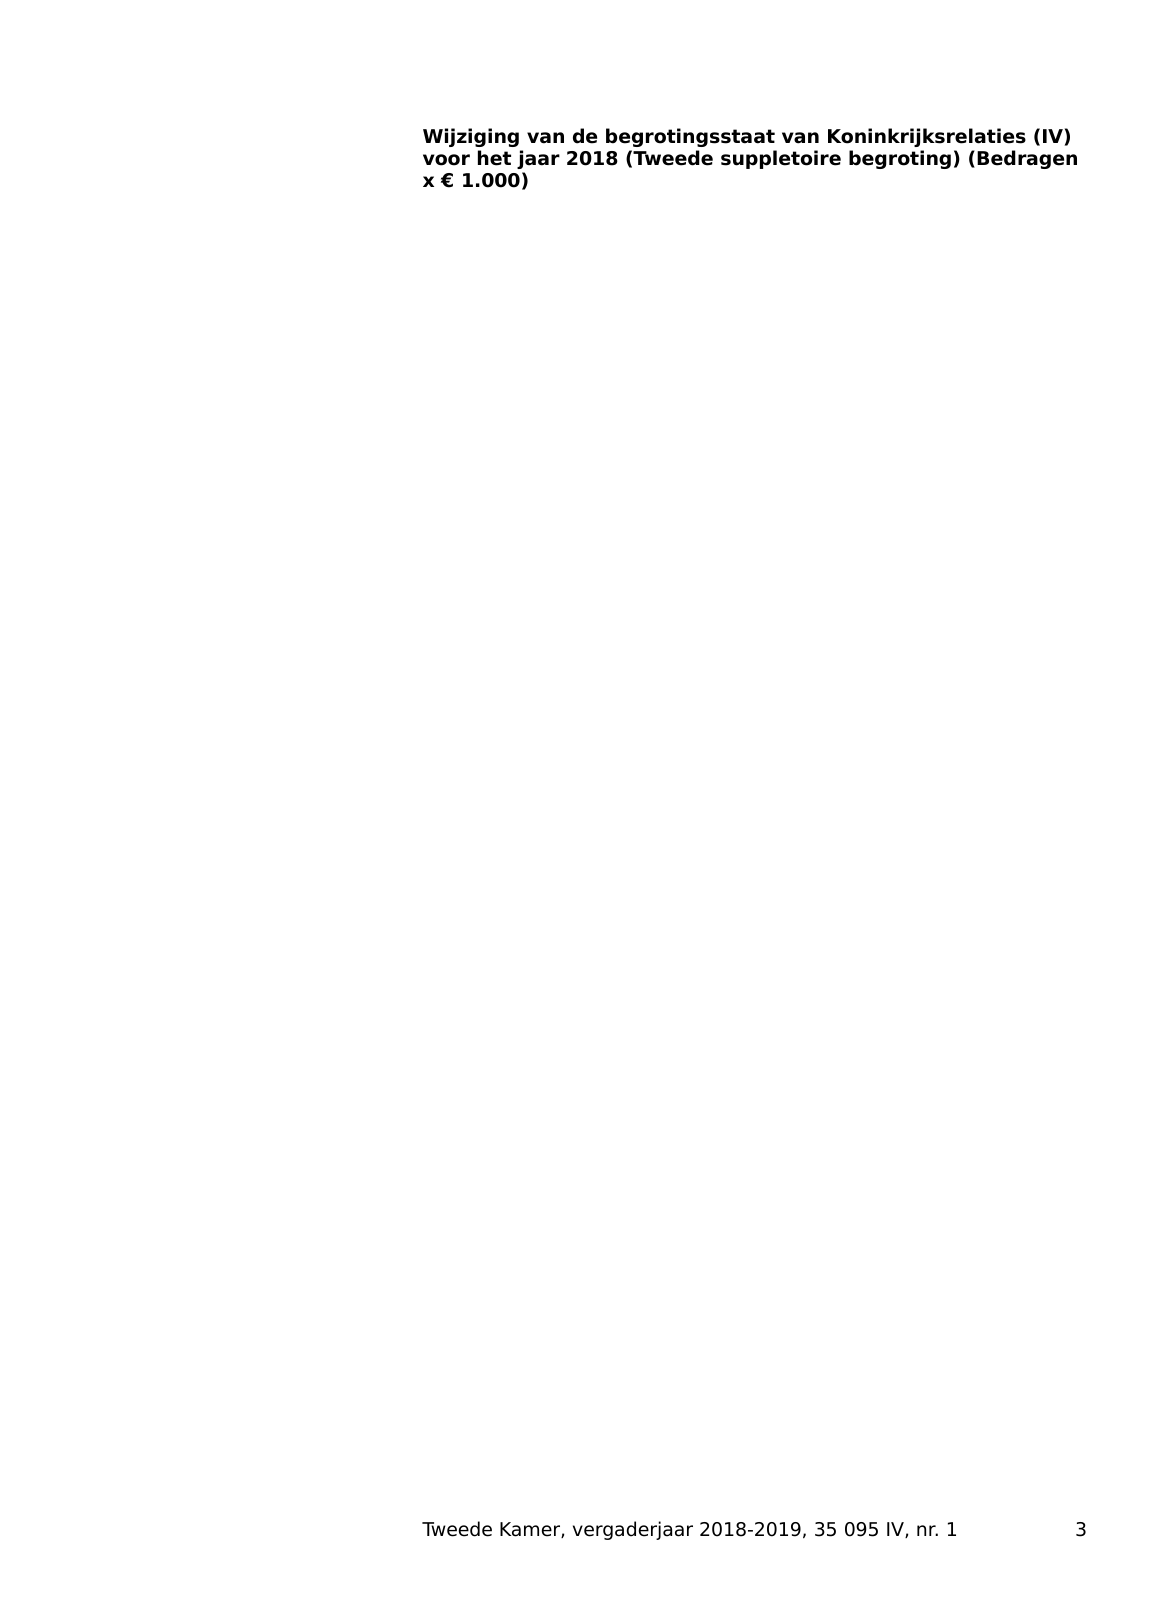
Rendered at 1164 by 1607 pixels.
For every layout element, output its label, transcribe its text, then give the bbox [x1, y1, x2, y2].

text Wijziging van de begrotingsstaat van Koninkrijksrelaties (IV) voor het jaar 2018 (Tweede suppletoire begroting) (Bedragen x € 1.000) [422, 126, 1087, 192]
